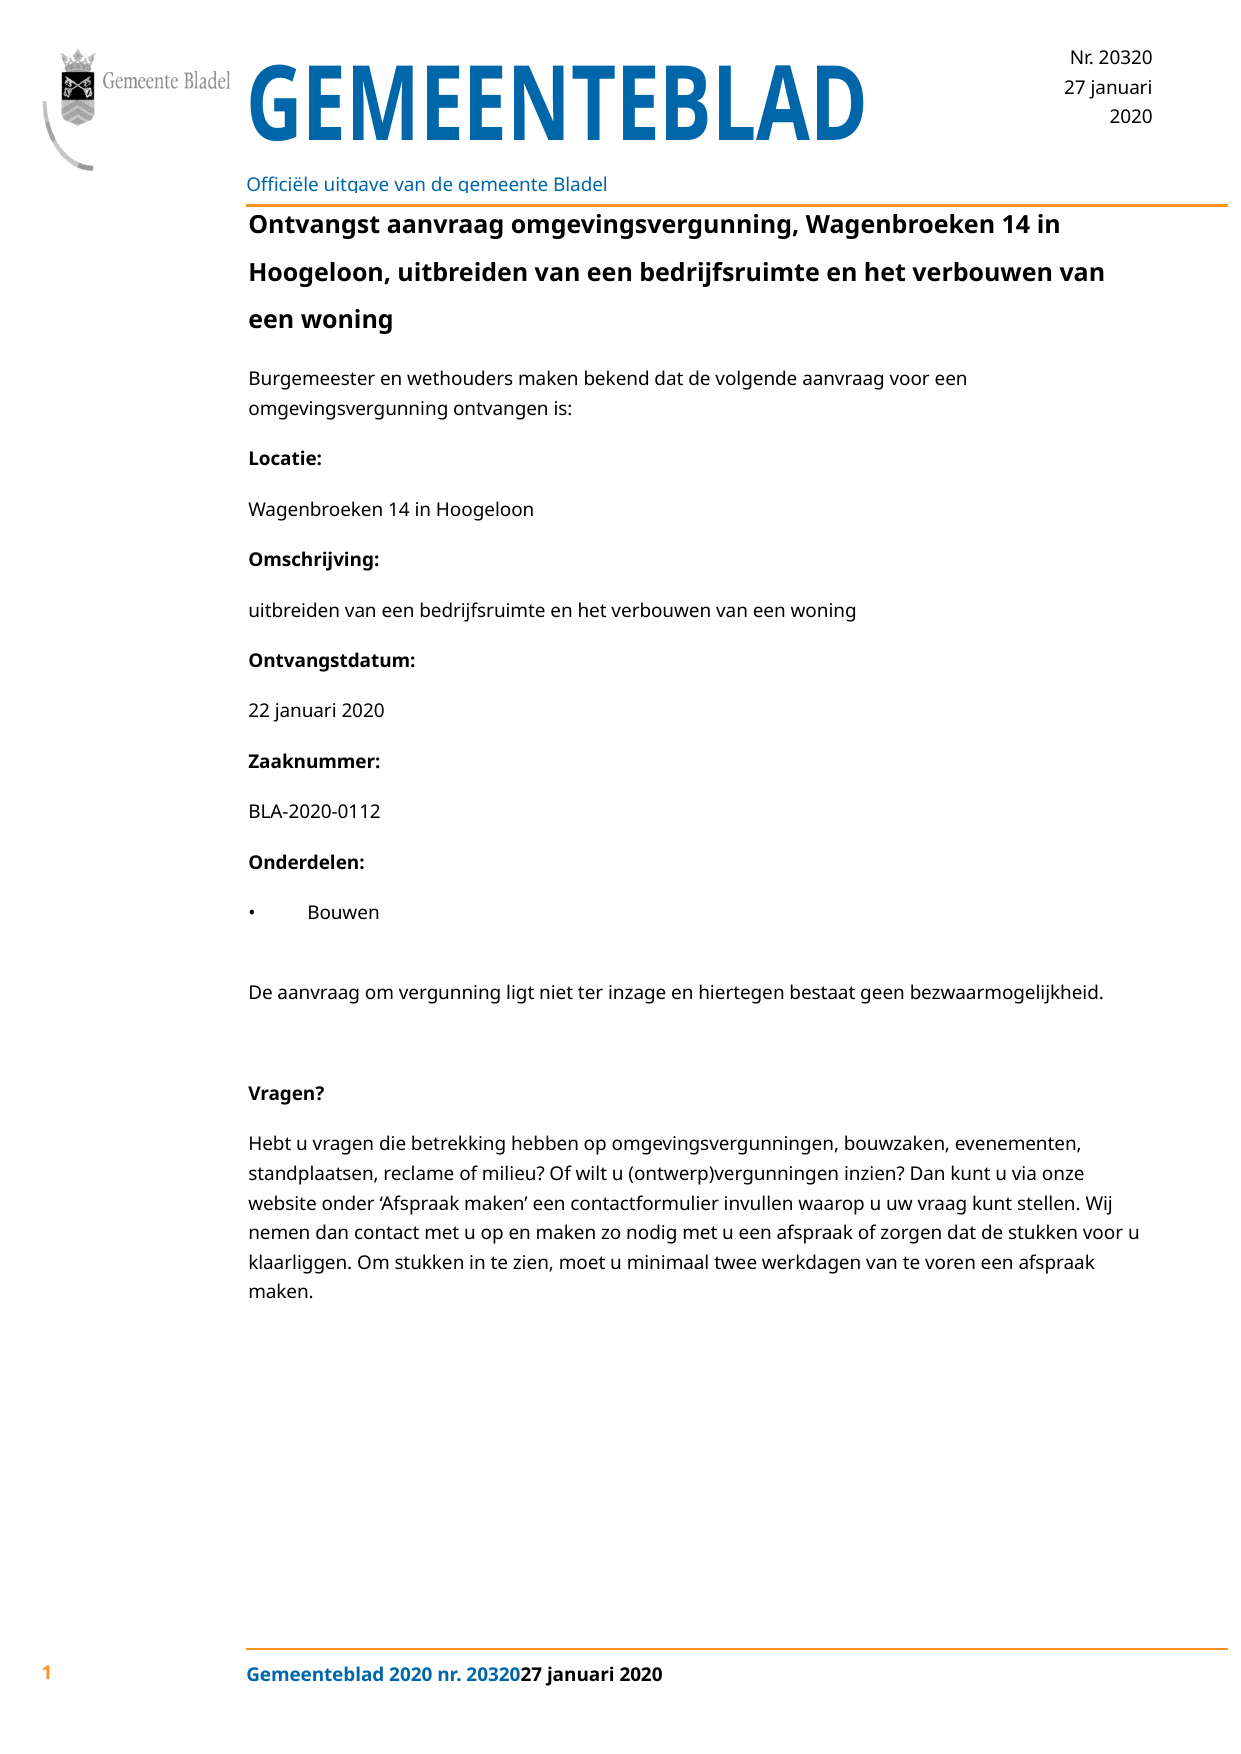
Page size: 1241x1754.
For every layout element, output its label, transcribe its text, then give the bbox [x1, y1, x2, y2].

text Ontvangstdatum: [248, 647, 1152, 673]
text Locatie: [248, 446, 1152, 471]
text Burgemeester en wethouders maken bekend dat de volgende aanvraag voor een omgevingsvergunning ontvangen is: [248, 366, 1152, 421]
text 22 januari 2020 [248, 698, 1152, 723]
text Zaaknummer: [248, 748, 1152, 774]
list Bouwen [248, 899, 1152, 925]
text Hebt u vragen die betrekking hebben op omgevingsvergunningen, bouwzaken, evenementen, standplaatsen, reclame of milieu? Of wilt u (ontwerp)vergunningen inzien? Dan kunt u via onze website onder ‘Afspraak maken’ een contactformulier invullen waarop u uw vraag kunt stellen. Wij nemen dan contact met u op en maken zo nodig met u een afspraak of zorgen dat de stukken voor u klaarliggen. Om stukken in te zien, moet u minimaal twee werkdagen van te voren een afspraak maken. [248, 1131, 1152, 1304]
text Omschrijving: [248, 546, 1152, 572]
text uitbreiden van een bedrijfsruimte en het verbouwen van een woning [248, 597, 1152, 622]
picture [41, 47, 231, 172]
text De aanvraag om vergunning ligt niet ter inzage en hiertegen bestaat geen bezwaarmogelijkheid. [248, 979, 1152, 1005]
text Onderdelen: [248, 849, 1152, 874]
text BLA-2020-0112 [248, 798, 1152, 824]
text Ontvangst aanvraag omgevingsvergunning, Wagenbroeken 14 in Hoogeloon, uitbreiden van een bedrijfsruimte en het verbouwen van een woning [248, 207, 1152, 336]
text Wagenbroeken 14 in Hoogeloon [248, 496, 1152, 522]
text Vragen? [248, 1080, 1152, 1106]
